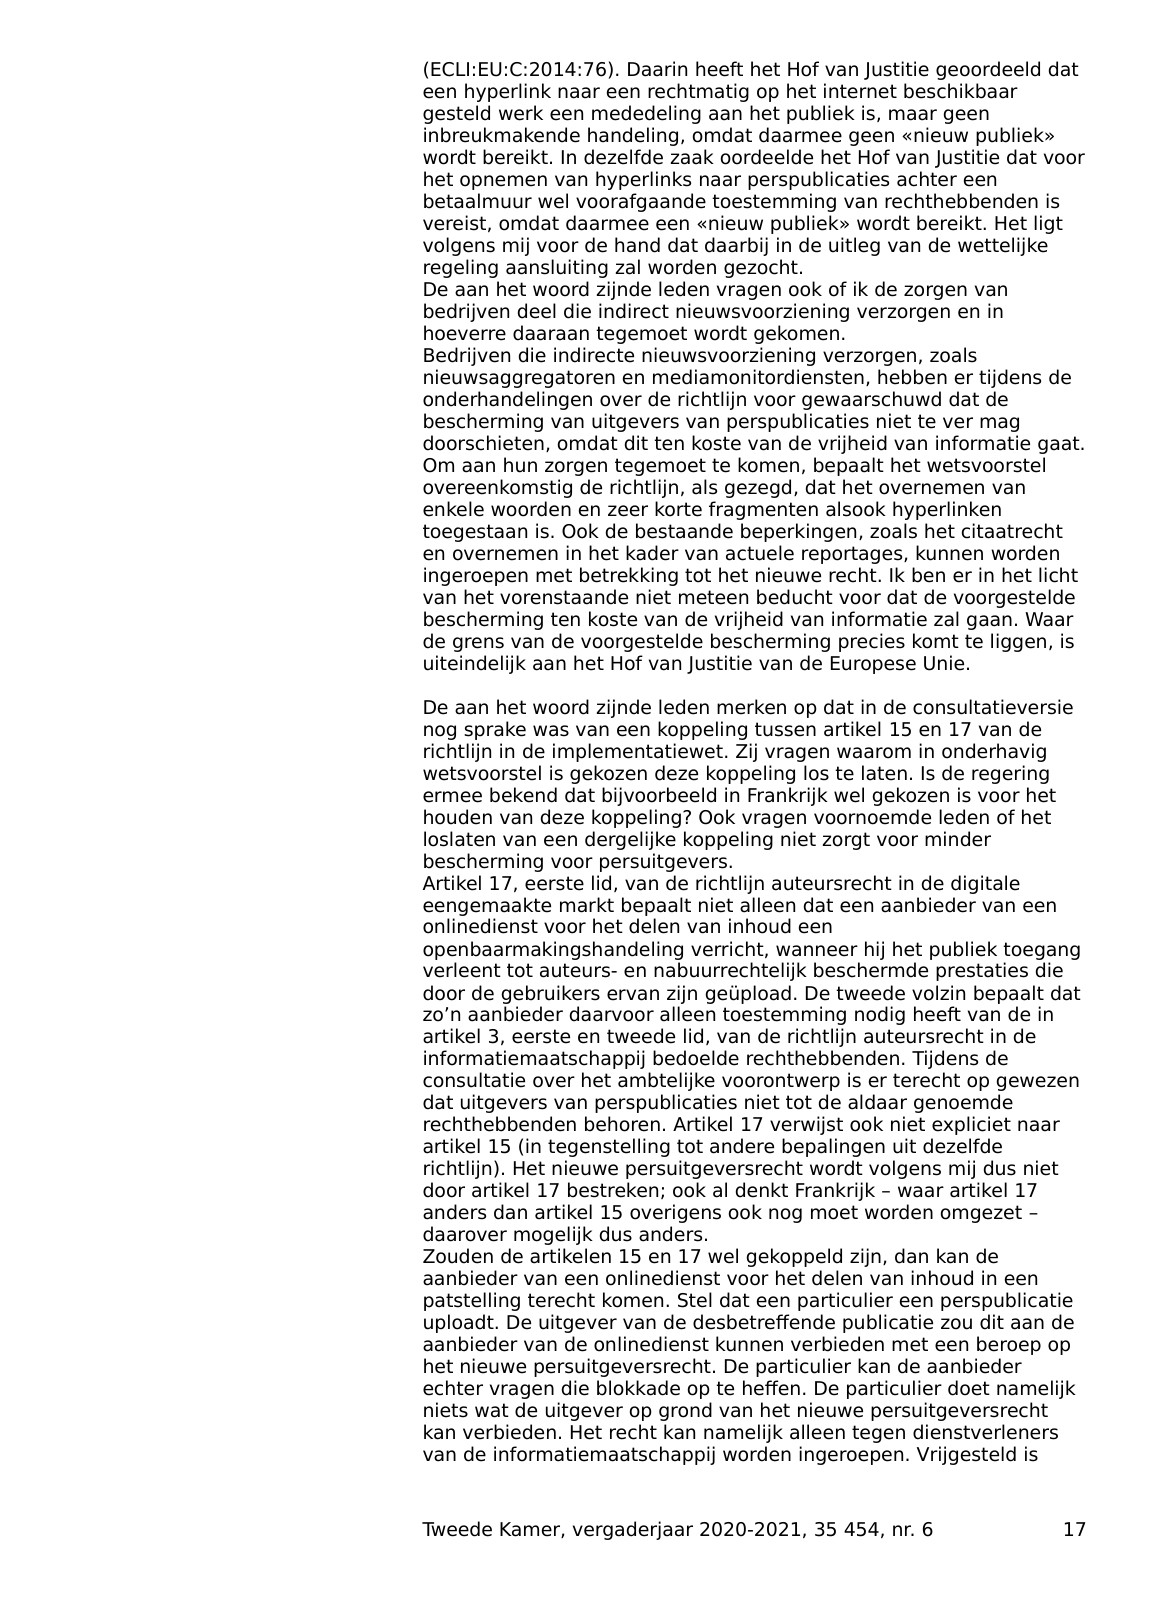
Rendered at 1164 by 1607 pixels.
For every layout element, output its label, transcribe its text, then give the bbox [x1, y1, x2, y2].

text Artikel 17, eerste lid, van de richtlijn auteursrecht in de digitale eengemaakte markt bepaalt niet alleen dat een aanbieder van een onlinedienst voor het delen van inhoud een openbaarmakingshandeling verricht, wanneer hij het publiek toegang verleent tot auteurs- en nabuurrechtelijk beschermde prestaties die door de gebruikers ervan zijn geüpload. De tweede volzin bepaalt dat zo’n aanbieder daarvoor alleen toestemming nodig heeft van de in artikel 3, eerste en tweede lid, van de richtlijn auteursrecht in de informatiemaatschappij bedoelde rechthebbenden. Tijdens de consultatie over het ambtelijke voorontwerp is er terecht op gewezen dat uitgevers van perspublicaties niet tot de aldaar genoemde rechthebbenden behoren. Artikel 17 verwijst ook niet expliciet naar artikel 15 (in tegenstelling tot andere bepalingen uit dezelfde richtlijn). Het nieuwe persuitgeversrecht wordt volgens mij dus niet door artikel 17 bestreken; ook al denkt Frankrijk – waar artikel 17 anders dan artikel 15 overigens ook nog moet worden omgezet – daarover mogelijk dus anders. [422, 872, 1087, 1246]
text (ECLI:EU:C:2014:76). Daarin heeft het Hof van Justitie geoordeeld dat een hyperlink naar een rechtmatig op het internet beschikbaar gesteld werk een mededeling aan het publiek is, maar geen inbreukmakende handeling, omdat daarmee geen «nieuw publiek» wordt bereikt. In dezelfde zaak oordeelde het Hof van Justitie dat voor het opnemen van hyperlinks naar perspublicaties achter een betaalmuur wel voorafgaande toestemming van rechthebbenden is vereist, omdat daarmee een «nieuw publiek» wordt bereikt. Het ligt volgens mij voor de hand dat daarbij in de uitleg van de wettelijke regeling aansluiting zal worden gezocht. [422, 59, 1087, 279]
text De aan het woord zijnde leden merken op dat in de consultatieversie nog sprake was van een koppeling tussen artikel 15 en 17 van de richtlijn in de implementatiewet. Zij vragen waarom in onderhavig wetsvoorstel is gekozen deze koppeling los te laten. Is de regering ermee bekend dat bijvoorbeeld in Frankrijk wel gekozen is voor het houden van deze koppeling? Ook vragen voornoemde leden of het loslaten van een dergelijke koppeling niet zorgt voor minder bescherming voor persuitgevers. [422, 697, 1087, 872]
text Bedrijven die indirecte nieuwsvoorziening verzorgen, zoals nieuwsaggregatoren en mediamonitordiensten, hebben er tijdens de onderhandelingen over de richtlijn voor gewaarschuwd dat de bescherming van uitgevers van perspublicaties niet te ver mag doorschieten, omdat dit ten koste van de vrijheid van informatie gaat. Om aan hun zorgen tegemoet te komen, bepaalt het wetsvoorstel overeenkomstig de richtlijn, als gezegd, dat het overnemen van enkele woorden en zeer korte fragmenten alsook hyperlinken toegestaan is. Ook de bestaande beperkingen, zoals het citaatrecht en overnemen in het kader van actuele reportages, kunnen worden ingeroepen met betrekking tot het nieuwe recht. Ik ben er in het licht van het vorenstaande niet meteen beducht voor dat de voorgestelde bescherming ten koste van de vrijheid van informatie zal gaan. Waar de grens van de voorgestelde bescherming precies komt te liggen, is uiteindelijk aan het Hof van Justitie van de Europese Unie. [422, 345, 1087, 674]
text De aan het woord zijnde leden vragen ook of ik de zorgen van bedrijven deel die indirect nieuwsvoorziening verzorgen en in hoeverre daaraan tegemoet wordt gekomen. [422, 279, 1087, 345]
text Zouden de artikelen 15 en 17 wel gekoppeld zijn, dan kan de aanbieder van een onlinedienst voor het delen van inhoud in een patstelling terecht komen. Stel dat een particulier een perspublicatie uploadt. De uitgever van de desbetreffende publicatie zou dit aan de aanbieder van de onlinedienst kunnen verbieden met een beroep op het nieuwe persuitgeversrecht. De particulier kan de aanbieder echter vragen die blokkade op te heffen. De particulier doet namelijk niets wat de uitgever op grond van het nieuwe persuitgeversrecht kan verbieden. Het recht kan namelijk alleen tegen dienstverleners van de informatiemaatschappij worden ingeroepen. Vrijgesteld is [422, 1246, 1087, 1466]
